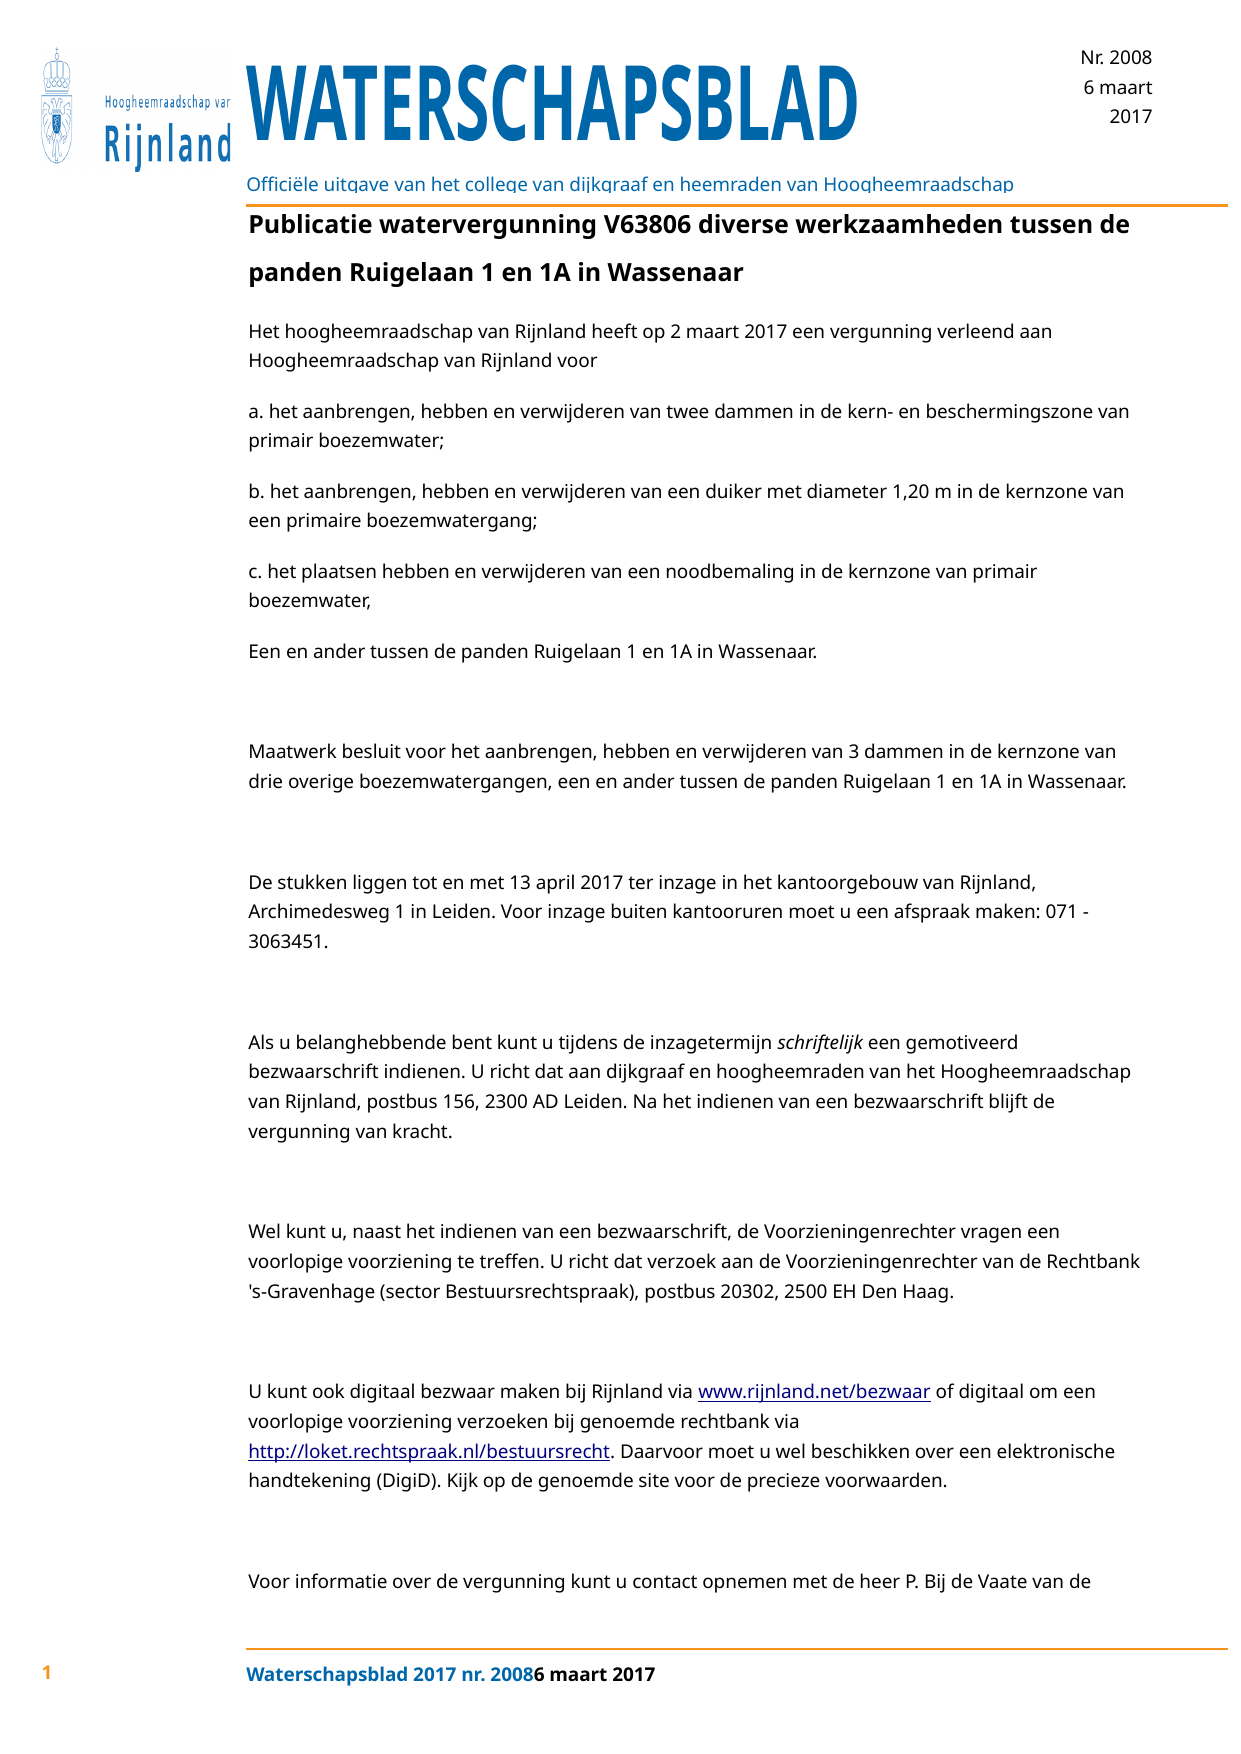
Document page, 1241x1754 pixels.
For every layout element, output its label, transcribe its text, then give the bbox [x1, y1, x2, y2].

text Publicatie watervergunning V63806 diverse werkzaamheden tussen de panden Ruigelaan 1 en 1A in Wassenaar [248, 207, 1152, 288]
picture [41, 47, 231, 172]
text U kunt ook digitaal bezwaar maken bij Rijnland via www.rijnland.net/bezwaar of digitaal om een voorlopige voorziening verzoeken bij genoemde rechtbank via http://loket.rechtspraak.nl/bestuursrecht. Daarvoor moet u wel beschikken over een elektronische handtekening (DigiD). Kijk op de genoemde site voor de precieze voorwaarden. [248, 1379, 1152, 1493]
text Als u belanghebbende bent kunt u tijdens de inzagetermijn schriftelijk een gemotiveerd bezwaarschrift indienen. U richt dat aan dijkgraaf en hoogheemraden van het Hoogheemraadschap van Rijnland, postbus 156, 2300 AD Leiden. Na het indienen van een bezwaarschrift blijft de vergunning van kracht. [248, 1029, 1152, 1144]
text Een en ander tussen de panden Ruigelaan 1 en 1A in Wassenaar. [248, 638, 1152, 664]
text Wel kunt u, naast het indienen van een bezwaarschrift, de Voorzieningenrechter vragen een voorlopige voorziening te treffen. U richt dat verzoek aan de Voorzieningenrechter van de Rechtbank 's-Gravenhage (sector Bestuursrechtspraak), postbus 20302, 2500 EH Den Haag. [248, 1219, 1152, 1304]
text a. het aanbrengen, hebben en verwijderen van twee dammen in de kern- en beschermingszone van primair boezemwater; [248, 398, 1152, 453]
text De stukken liggen tot en met 13 april 2017 ter inzage in het kantoorgebouw van Rijnland, Archimedesweg 1 in Leiden. Voor inzage buiten kantooruren moet u een afspraak maken: 071 - 3063451. [248, 869, 1152, 954]
text b. het aanbrengen, hebben en verwijderen van een duiker met diameter 1,20 m in de kernzone van een primaire boezemwatergang; [248, 478, 1152, 533]
text Maatwerk besluit voor het aanbrengen, hebben en verwijderen van 3 dammen in de kernzone van drie overige boezemwatergangen, een en ander tussen de panden Ruigelaan 1 en 1A in Wassenaar. [248, 739, 1152, 794]
text Het hoogheemraadschap van Rijnland heeft op 2 maart 2017 een vergunning verleend aan Hoogheemraadschap van Rijnland voor [248, 318, 1152, 373]
text c. het plaatsen hebben en verwijderen van een noodbemaling in de kernzone van primair boezemwater, [248, 558, 1152, 613]
text Voor informatie over de vergunning kunt u contact opnemen met de heer P. Bij de Vaate van de [248, 1568, 1152, 1594]
